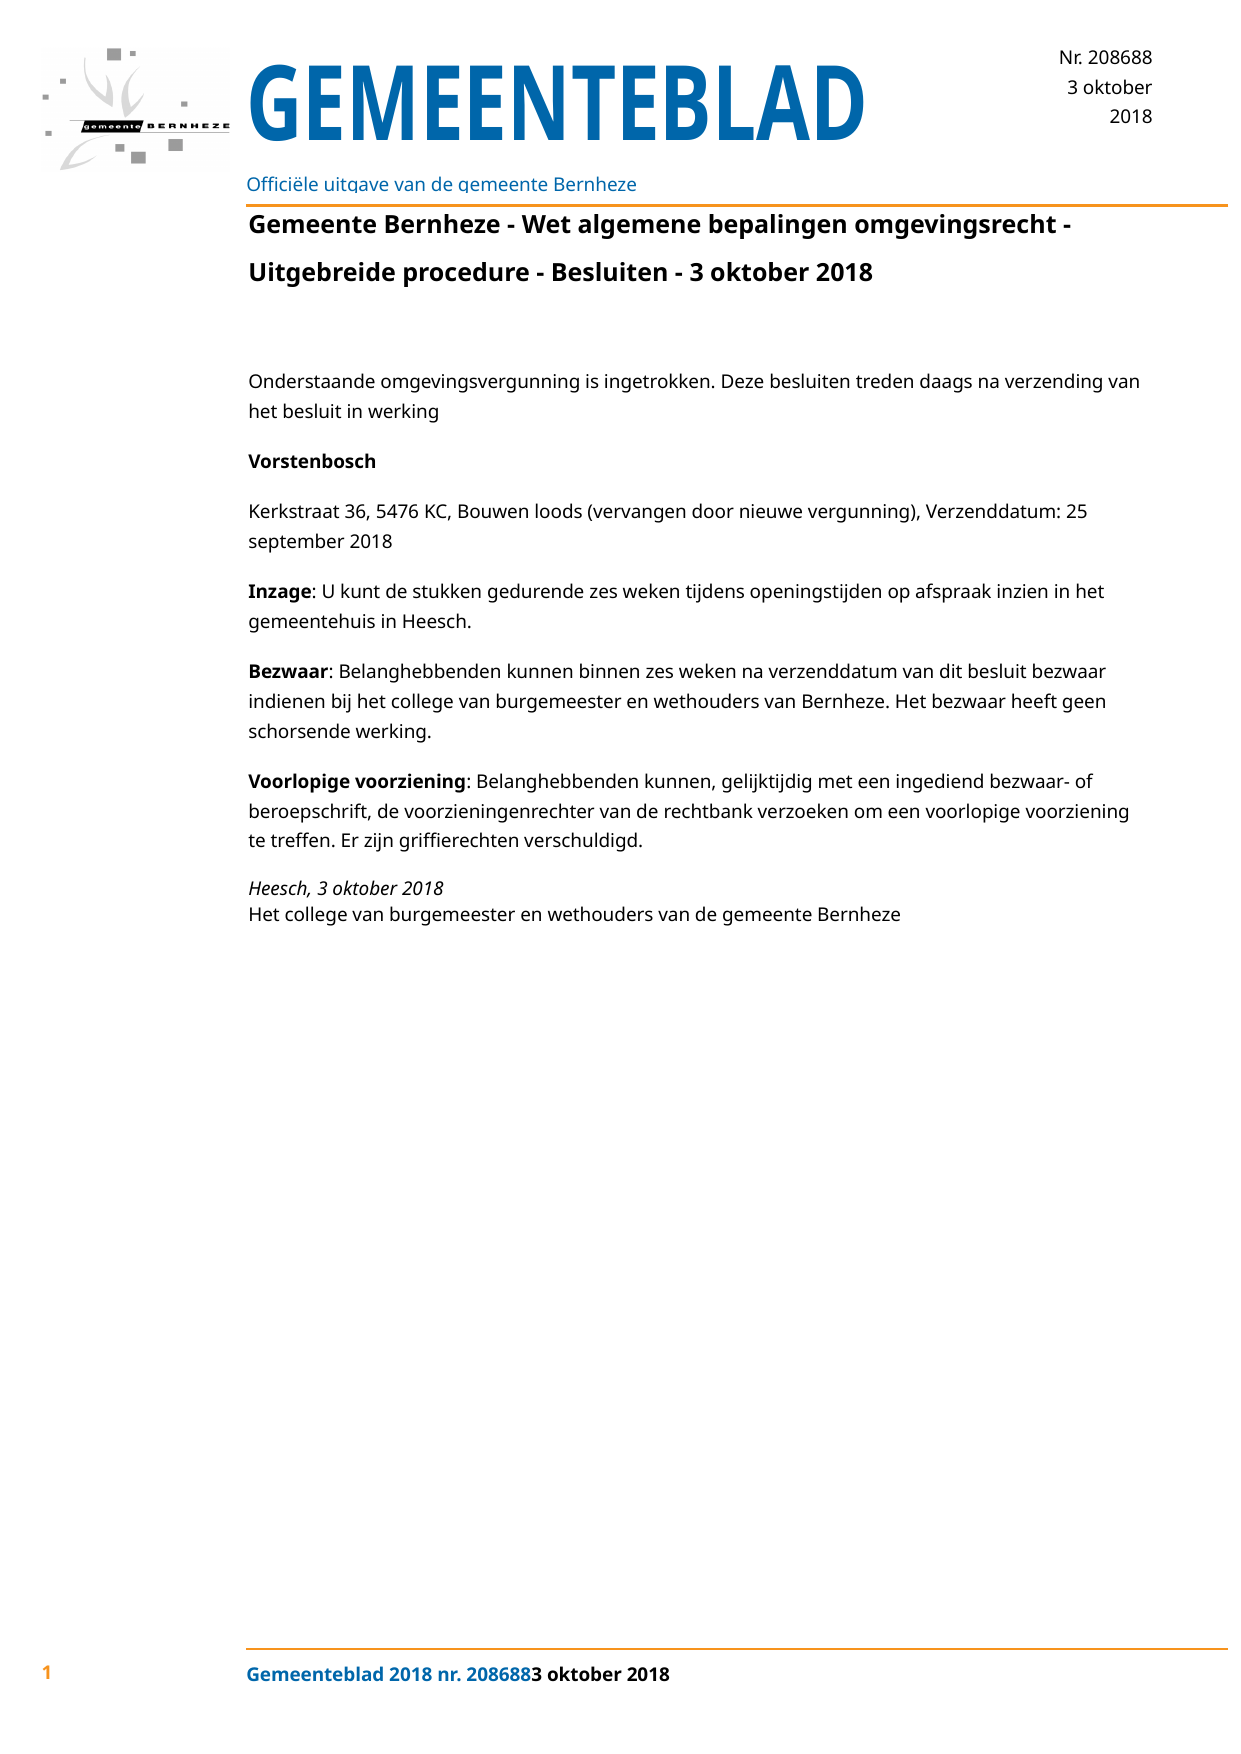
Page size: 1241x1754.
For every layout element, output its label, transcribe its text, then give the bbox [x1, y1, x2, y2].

text Gemeente Bernheze - Wet algemene bepalingen omgevingsrecht - Uitgebreide procedure - Besluiten - 3 oktober 2018 [248, 207, 1152, 288]
text Het college van burgemeester en wethouders van de gemeente Bernheze [248, 901, 1152, 927]
text Bezwaar: Belanghebbenden kunnen binnen zes weken na verzenddatum van dit besluit bezwaar indienen bij het college van burgemeester en wethouders van Bernheze. Het bezwaar heeft geen schorsende werking. [248, 659, 1152, 744]
text Onderstaande omgevingsvergunning is ingetrokken. Deze besluiten treden daags na verzending van het besluit in werking [248, 368, 1152, 424]
text Vorstenbosch [248, 448, 1152, 474]
text Kerkstraat 36, 5476 KC, Bouwen loods (vervangen door nieuwe vergunning), Verzenddatum: 25 september 2018 [248, 499, 1152, 554]
text Inzage: U kunt de stukken gedurende zes weken tijdens openingstijden op afspraak inzien in het gemeentehuis in Heesch. [248, 579, 1152, 634]
text Voorlopige voorziening: Belanghebbenden kunnen, gelijktijdig met een ingediend bezwaar- of beroepschrift, de voorzieningenrechter van de rechtbank verzoeken om een voorlopige voorziening te treffen. Er zijn griffierechten verschuldigd. [248, 768, 1152, 853]
text Heesch, 3 oktober 2018 [248, 875, 1152, 901]
picture [41, 47, 231, 172]
